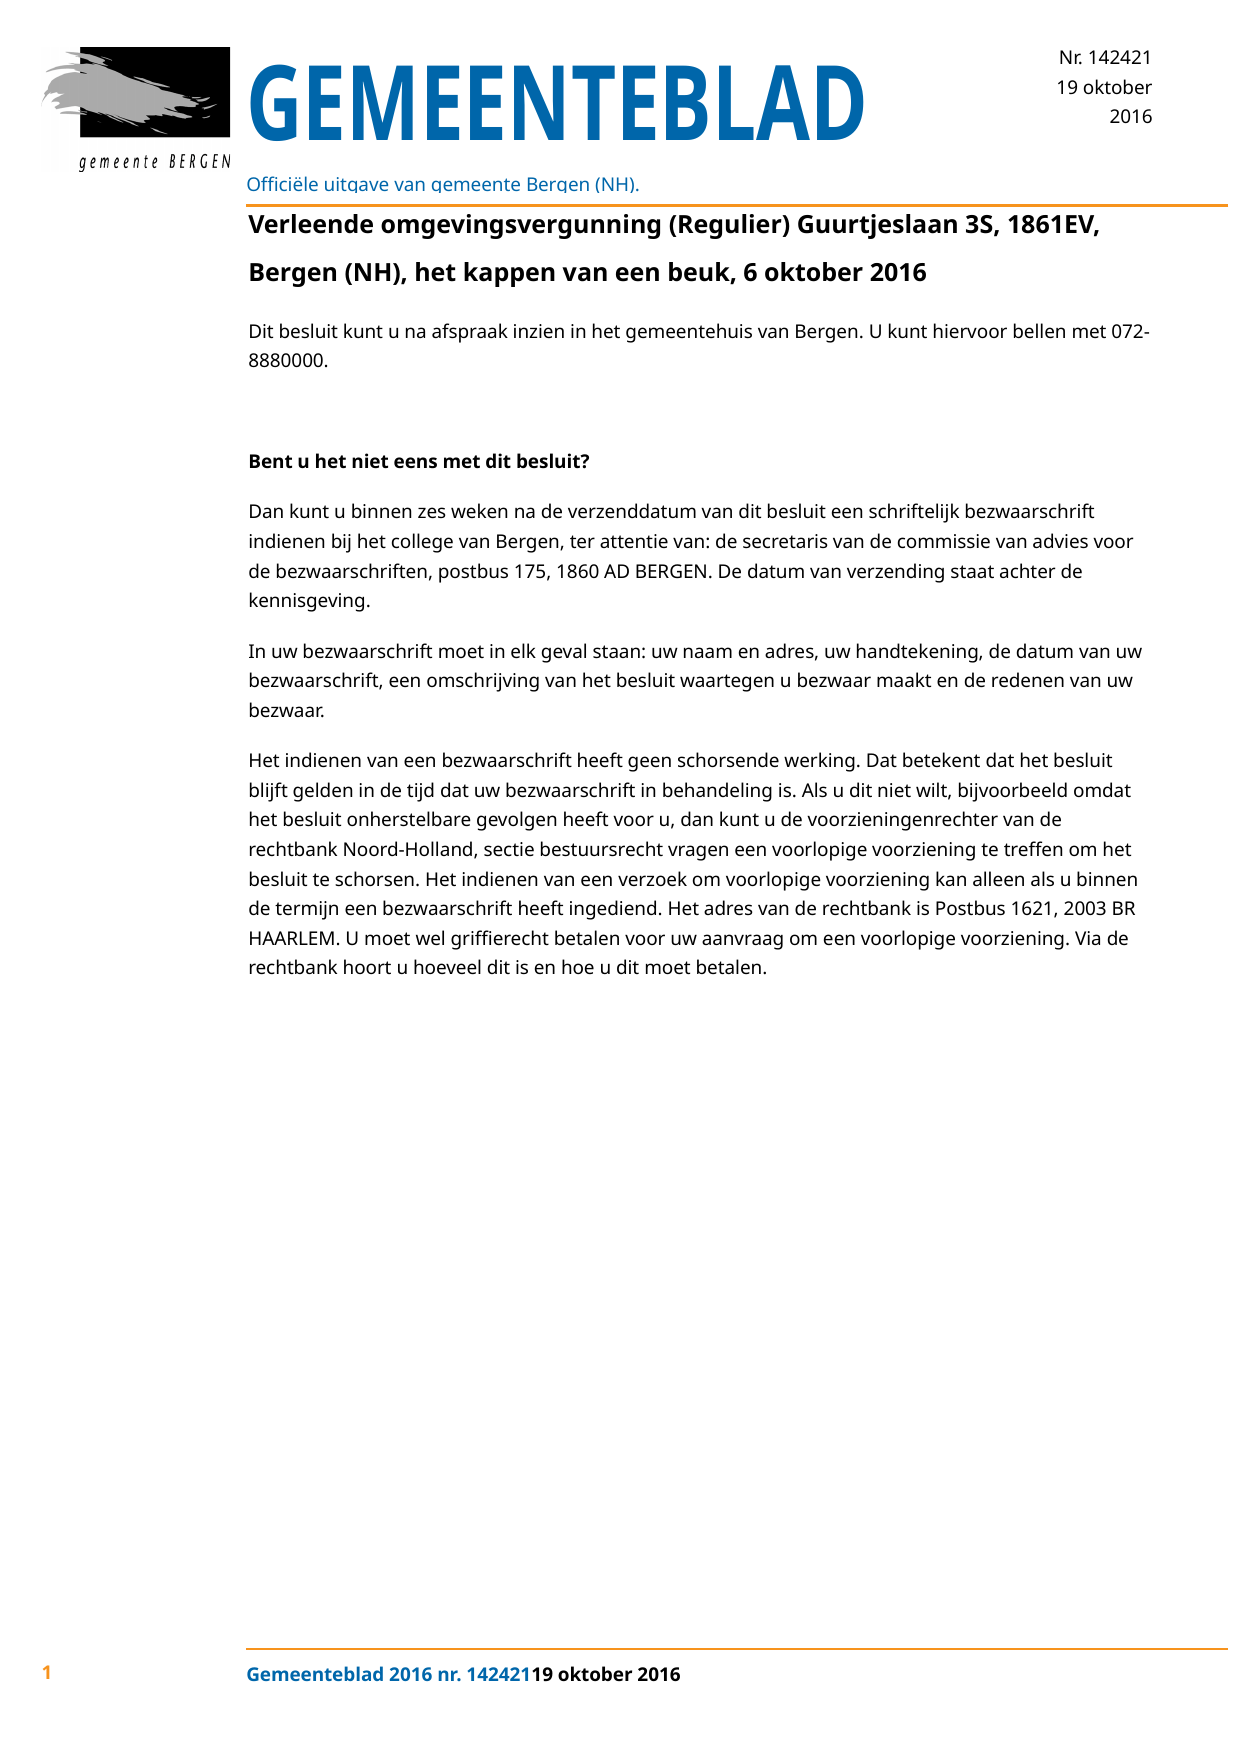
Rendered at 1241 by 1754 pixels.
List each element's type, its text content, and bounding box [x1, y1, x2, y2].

text Verleende omgevingsvergunning (Regulier) Guurtjeslaan 3S, 1861EV, Bergen (NH), het kappen van een beuk, 6 oktober 2016 [248, 207, 1152, 288]
text Dan kunt u binnen zes weken na de verzenddatum van dit besluit een schriftelijk bezwaarschrift indienen bij het college van Bergen, ter attentie van: de secretaris van de commissie van advies voor de bezwaarschriften, postbus 175, 1860 AD BERGEN. De datum van verzending staat achter de kennisgeving. [248, 499, 1152, 613]
picture [41, 47, 231, 172]
text In uw bezwaarschrift moet in elk geval staan: uw naam en adres, uw handtekening, de datum van uw bezwaarschrift, een omschrijving van het besluit waartegen u bezwaar maakt en de redenen van uw bezwaar. [248, 638, 1152, 723]
text Bent u het niet eens met dit besluit? [248, 448, 1152, 474]
text Dit besluit kunt u na afspraak inzien in het gemeentehuis van Bergen. U kunt hiervoor bellen met 072-8880000. [248, 318, 1152, 373]
text Het indienen van een bezwaarschrift heeft geen schorsende werking. Dat betekent dat het besluit blijft gelden in de tijd dat uw bezwaarschrift in behandeling is. Als u dit niet wilt, bijvoorbeeld omdat het besluit onherstelbare gevolgen heeft voor u, dan kunt u de voorzieningenrechter van de rechtbank Noord-Holland, sectie bestuursrecht vragen een voorlopige voorziening te treffen om het besluit te schorsen. Het indienen van een verzoek om voorlopige voorziening kan alleen als u binnen de termijn een bezwaarschrift heeft ingediend. Het adres van de rechtbank is Postbus 1621, 2003 BR HAARLEM. U moet wel griffierecht betalen voor uw aanvraag om een voorlopige voorziening. Via de rechtbank hoort u hoeveel dit is en hoe u dit moet betalen. [248, 747, 1152, 980]
